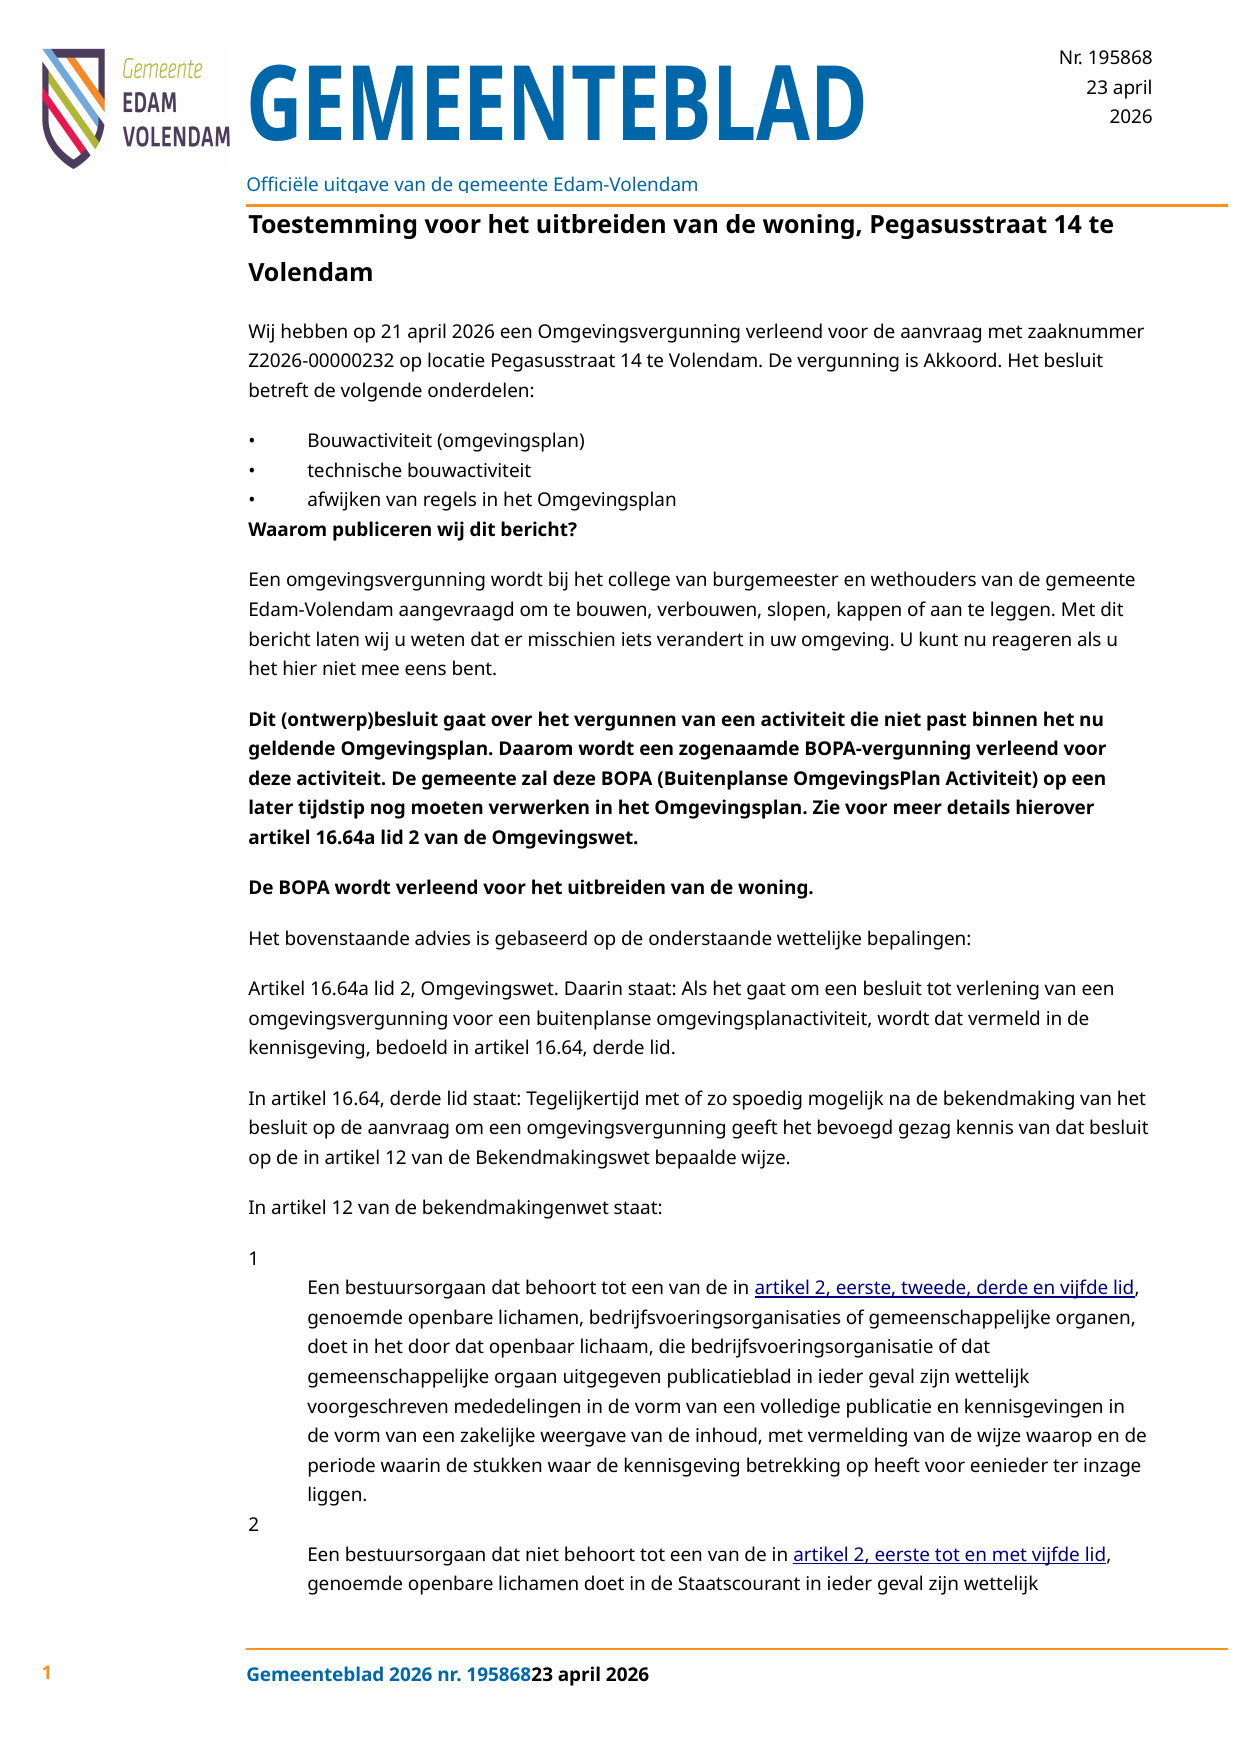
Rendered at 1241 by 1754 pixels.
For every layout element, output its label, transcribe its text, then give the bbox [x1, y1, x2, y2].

picture [41, 47, 231, 172]
list Een bestuursorgaan dat behoort tot een van de in artikel 2, eerste, tweede, derde en vijfde lid, genoemde openbare lichamen, bedrijfsvoeringsorganisaties of gemeenschappelijke organen, doet in het door dat openbaar lichaam, die bedrijfsvoeringsorganisatie of dat gemeenschappelijke orgaan uitgegeven publicatieblad in ieder geval zijn wettelijk voorgeschreven mededelingen in de vorm van een volledige publicatie en kennisgevingen in de vorm van een zakelijke weergave van de inhoud, met vermelding van de wijze waarop en de periode waarin de stukken waar de kennisgeving betrekking op heeft voor eenieder ter inzage liggen. [248, 1274, 1152, 1507]
text Een omgevingsvergunning wordt bij het college van burgemeester en wethouders van de gemeente Edam-Volendam aangevraagd om te bouwen, verbouwen, slopen, kappen of aan te leggen. Met dit bericht laten wij u weten dat er misschien iets verandert in uw omgeving. U kunt nu reageren als u het hier niet mee eens bent. [248, 567, 1152, 681]
text Artikel 16.64a lid 2, Omgevingswet. Daarin staat: Als het gaat om een besluit tot verlening van een omgevingsvergunning voor een buitenplanse omgevingsplanactiviteit, wordt dat vermeld in de kennisgeving, bedoeld in artikel 16.64, derde lid. [248, 975, 1152, 1060]
text In artikel 16.64, derde lid staat: Tegelijkertijd met of zo spoedig mogelijk na de bekendmaking van het besluit op de aanvraag om een omgevingsvergunning geeft het bevoegd gezag kennis van dat besluit op de in artikel 12 van de Bekendmakingswet bepaalde wijze. [248, 1085, 1152, 1170]
text Het bovenstaande advies is gebaseerd op de onderstaande wettelijke bepalingen: [248, 925, 1152, 951]
text Toestemming voor het uitbreiden van de woning, Pegasusstraat 14 te Volendam [248, 207, 1152, 288]
list afwijken van regels in het Omgevingsplan [248, 487, 1152, 512]
text In artikel 12 van de bekendmakingenwet staat: [248, 1194, 1152, 1220]
list technische bouwactiviteit [248, 457, 1152, 483]
list Een bestuursorgaan dat niet behoort tot een van de in artikel 2, eerste tot en met vijfde lid, genoemde openbare lichamen doet in de Staatscourant in ieder geval zijn wettelijk [248, 1541, 1152, 1596]
list Bouwactiviteit (omgevingsplan) [248, 427, 1152, 453]
text De BOPA wordt verleend voor het uitbreiden van de woning. [248, 874, 1152, 900]
text Dit (ontwerp)besluit gaat over het vergunnen van een activiteit die niet past binnen het nu geldende Omgevingsplan. Daarom wordt een zogenaamde BOPA-vergunning verleend voor deze activiteit. De gemeente zal deze BOPA (Buitenplanse OmgevingsPlan Activiteit) op een later tijdstip nog moeten verwerken in het Omgevingsplan. Zie voor meer details hierover artikel 16.64a lid 2 van de Omgevingswet. [248, 706, 1152, 850]
text Waarom publiceren wij dit bericht? [248, 516, 1152, 542]
text Wij hebben op 21 april 2026 een Omgevingsvergunning verleend voor de aanvraag met zaaknummer Z2026-00000232 op locatie Pegasusstraat 14 te Volendam. De vergunning is Akkoord. Het besluit betreft de volgende onderdelen: [248, 318, 1152, 403]
